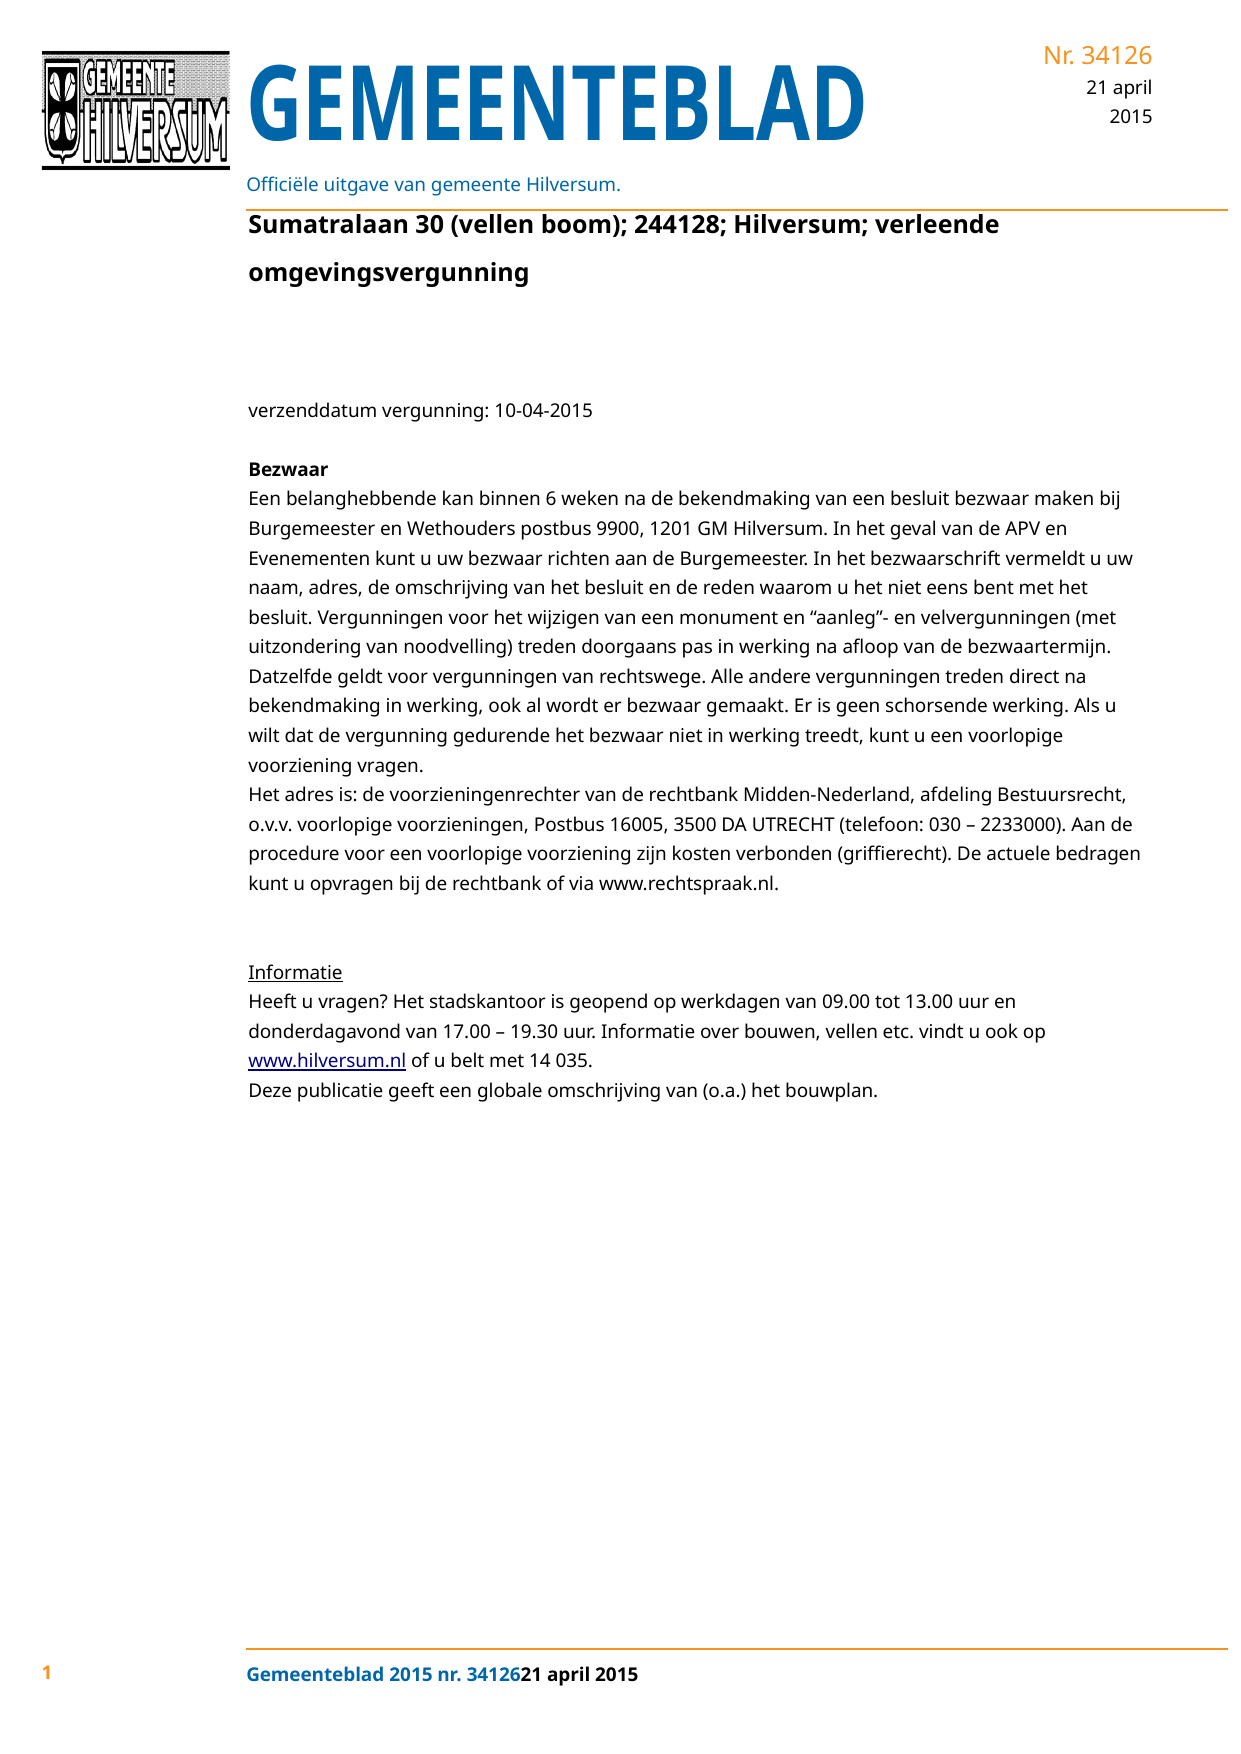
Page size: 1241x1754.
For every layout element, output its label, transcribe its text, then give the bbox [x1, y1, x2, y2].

picture [41, 47, 231, 172]
text Informatie [248, 959, 1152, 984]
text Een belanghebbende kan binnen 6 weken na de bekendmaking van een besluit bezwaar maken bij Burgemeester en Wethouders postbus 9900, 1201 GM Hilversum. In het geval van de APV en Evenementen kunt u uw bezwaar richten aan de Burgemeester. In het bezwaarschrift vermeldt u uw naam, adres, de omschrijving van het besluit en de reden waarom u het niet eens bent met het besluit. Vergunningen voor het wijzigen van een monument en “aanleg”- en velvergunningen (met uitzondering van noodvelling) treden doorgaans pas in werking na afloop van de bezwaartermijn. Datzelfde geldt voor vergunningen van rechtswege. Alle andere vergunningen treden direct na bekendmaking in werking, ook al wordt er bezwaar gemaakt. Er is geen schorsende werking. Als u wilt dat de vergunning gedurende het bezwaar niet in werking treedt, kunt u een voorlopige voorziening vragen. [248, 486, 1152, 777]
text Deze publicatie geeft een globale omschrijving van (o.a.) het bouwplan. [248, 1077, 1152, 1103]
text verzenddatum vergunning: 10-04-2015 [248, 397, 1152, 422]
text Bezwaar [248, 456, 1152, 482]
text Sumatralaan 30 (vellen boom); 244128; Hilversum; verleende omgevingsvergunning [248, 211, 1152, 288]
text Het adres is: de voorzieningenrechter van de rechtbank Midden-Nederland, afdeling Bestuursrecht, o.v.v. voorlopige voorzieningen, Postbus 16005, 3500 DA UTRECHT (telefoon: 030 – 2233000). Aan de procedure voor een voorlopige voorziening zijn kosten verbonden (griffierecht). De actuele bedragen kunt u opvragen bij de rechtbank of via www.rechtspraak.nl. [248, 781, 1152, 896]
text Heeft u vragen? Het stadskantoor is geopend op werkdagen van 09.00 tot 13.00 uur en donderdagavond van 17.00 – 19.30 uur. Informatie over bouwen, vellen etc. vindt u ook op www.hilversum.nl of u belt met 14 035. [248, 988, 1152, 1073]
